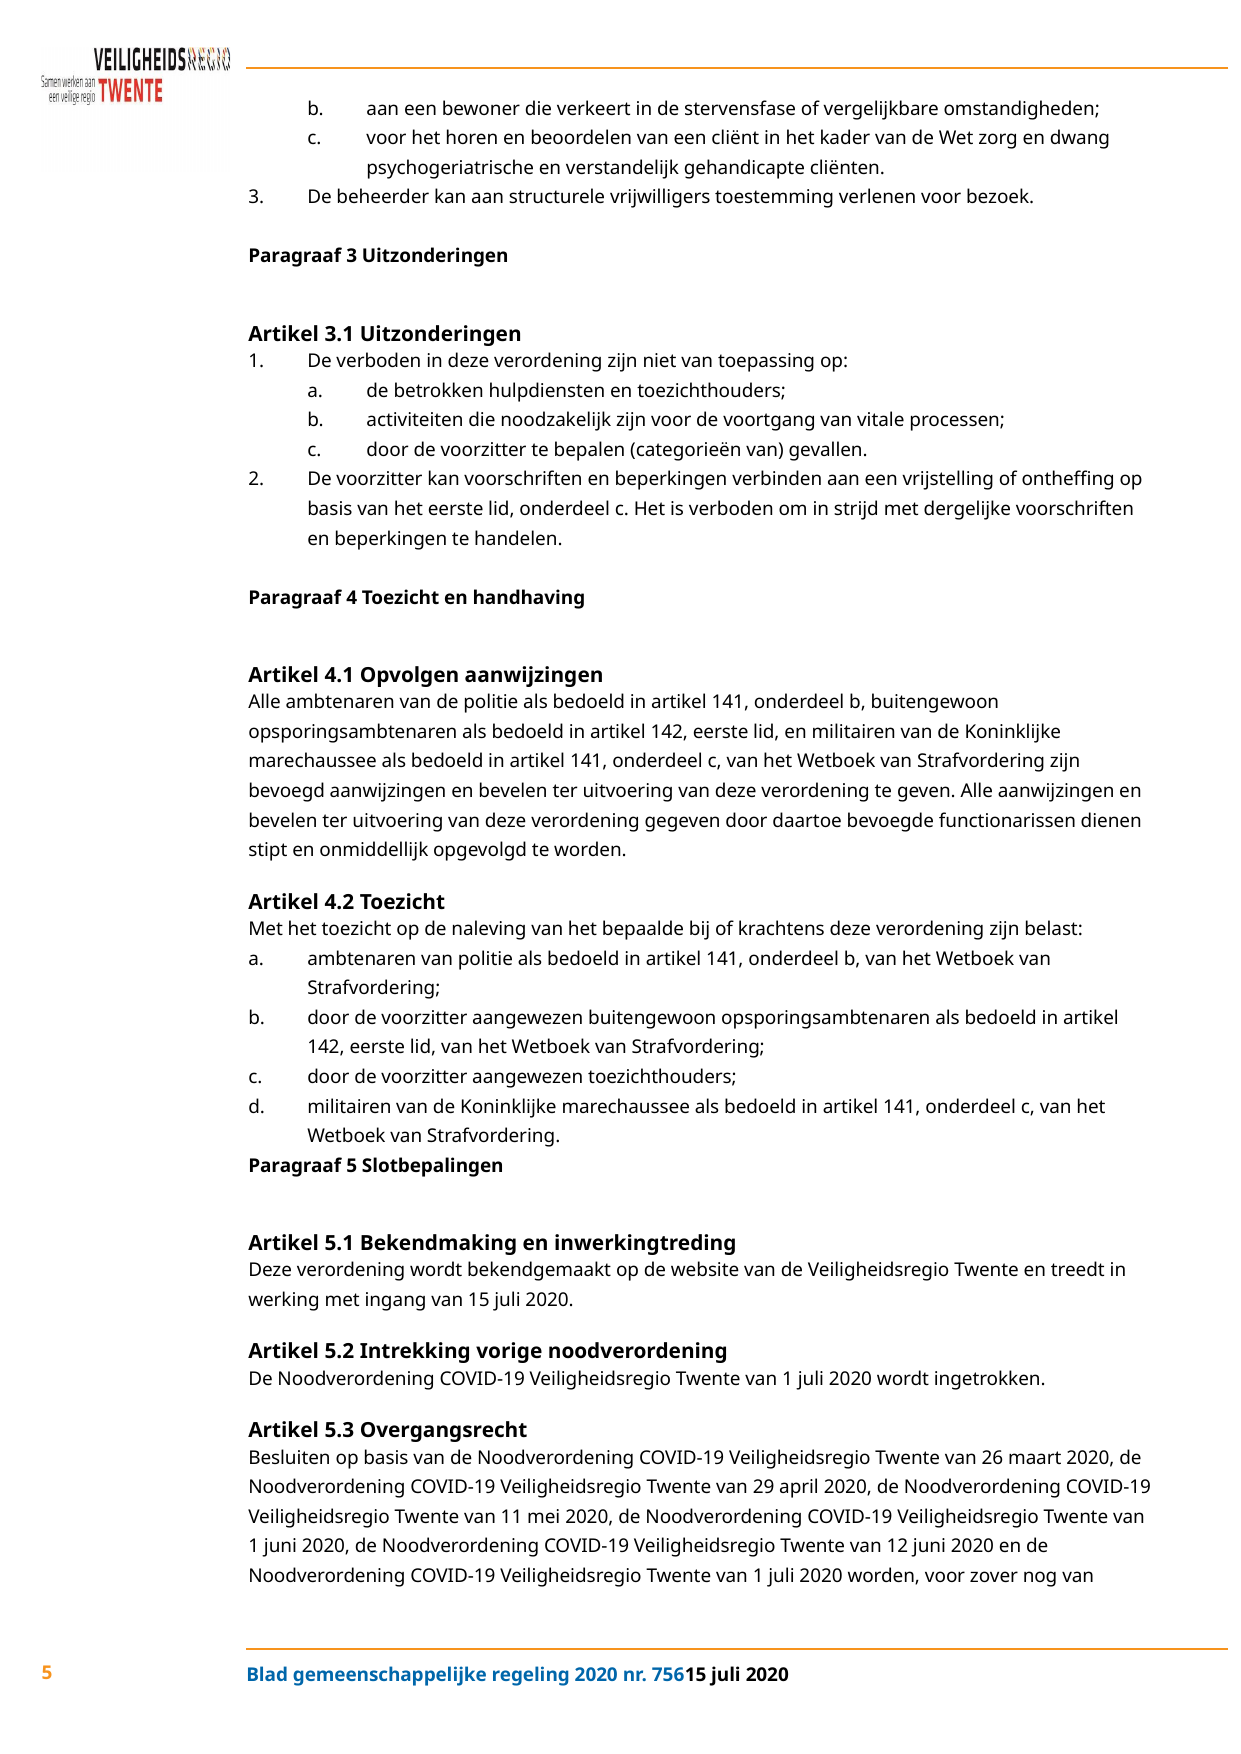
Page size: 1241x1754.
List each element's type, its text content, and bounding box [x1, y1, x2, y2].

list de betrokken hulpdiensten en toezichthouders; [307, 377, 1152, 403]
list De voorzitter kan voorschriften en beperkingen verbinden aan een vrijstelling of ontheffing op basis van het eerste lid, onderdeel c. Het is verboden om in strijd met dergelijke voorschriften en beperkingen te handelen. [248, 466, 1152, 551]
text Artikel 5.3 Overgangsrecht [248, 1415, 1152, 1444]
text Besluiten op basis van de Noodverordening COVID-19 Veiligheidsregio Twente van 26 maart 2020, de Noodverordening COVID-19 Veiligheidsregio Twente van 29 april 2020, de Noodverordening COVID-19 Veiligheidsregio Twente van 11 mei 2020, de Noodverordening COVID-19 Veiligheidsregio Twente van 1 juni 2020, de Noodverordening COVID-19 Veiligheidsregio Twente van 12 juni 2020 en de Noodverordening COVID-19 Veiligheidsregio Twente van 1 juli 2020 worden, voor zover nog van [248, 1444, 1152, 1588]
list De verboden in deze verordening zijn niet van toepassing op: [248, 347, 1152, 373]
list militairen van de Koninklijke marechaussee als bedoeld in artikel 141, onderdeel c, van het Wetboek van Strafvordering. [248, 1093, 1152, 1148]
text Artikel 3.1 Uitzonderingen [248, 319, 1152, 347]
list voor het horen en beoordelen van een cliënt in het kader van de Wet zorg en dwang psychogeriatrische en verstandelijk gehandicapte cliënten. [307, 124, 1152, 180]
list door de voorzitter aangewezen toezichthouders; [248, 1063, 1152, 1089]
text Artikel 5.2 Intrekking vorige noodverordening [248, 1337, 1152, 1365]
text De Noodverordening COVID-19 Veiligheidsregio Twente van 1 juli 2020 wordt ingetrokken. [248, 1365, 1152, 1391]
list door de voorzitter te bepalen (categorieën van) gevallen. [307, 436, 1152, 462]
text Artikel 5.1 Bekendmaking en inwerkingtreding [248, 1228, 1152, 1257]
text Met het toezicht op de naleving van het bepaalde bij of krachtens deze verordening zijn belast: [248, 915, 1152, 941]
list door de voorzitter aangewezen buitengewoon opsporingsambtenaren als bedoeld in artikel 142, eerste lid, van het Wetboek van Strafvordering; [248, 1004, 1152, 1059]
text Paragraaf 3 Uitzonderingen [248, 243, 1152, 268]
list ambtenaren van politie als bedoeld in artikel 141, onderdeel b, van het Wetboek van Strafvordering; [248, 945, 1152, 1000]
text Alle ambtenaren van de politie als bedoeld in artikel 141, onderdeel b, buitengewoon opsporingsambtenaren als bedoeld in artikel 142, eerste lid, en militairen van de Koninklijke marechaussee als bedoeld in artikel 141, onderdeel c, van het Wetboek van Strafvordering zijn bevoegd aanwijzingen en bevelen ter uitvoering van deze verordening te geven. Alle aanwijzingen en bevelen ter uitvoering van deze verordening gegeven door daartoe bevoegde functionarissen dienen stipt en onmiddellijk opgevolgd te worden. [248, 688, 1152, 862]
picture [41, 47, 231, 172]
list De beheerder kan aan structurele vrijwilligers toestemming verlenen voor bezoek. [248, 183, 1152, 209]
text Deze verordening wordt bekendgemaakt op de website van de Veiligheidsregio Twente en treedt in werking met ingang van 15 juli 2020. [248, 1257, 1152, 1312]
text Artikel 4.2 Toezicht [248, 887, 1152, 915]
text Paragraaf 5 Slotbepalingen [248, 1152, 1152, 1178]
list activiteiten die noodzakelijk zijn voor de voortgang van vitale processen; [307, 406, 1152, 432]
list aan een bewoner die verkeert in de stervensfase of vergelijkbare omstandigheden; [307, 95, 1152, 121]
text Artikel 4.1 Opvolgen aanwijzingen [248, 660, 1152, 688]
text Paragraaf 4 Toezicht en handhaving [248, 584, 1152, 610]
